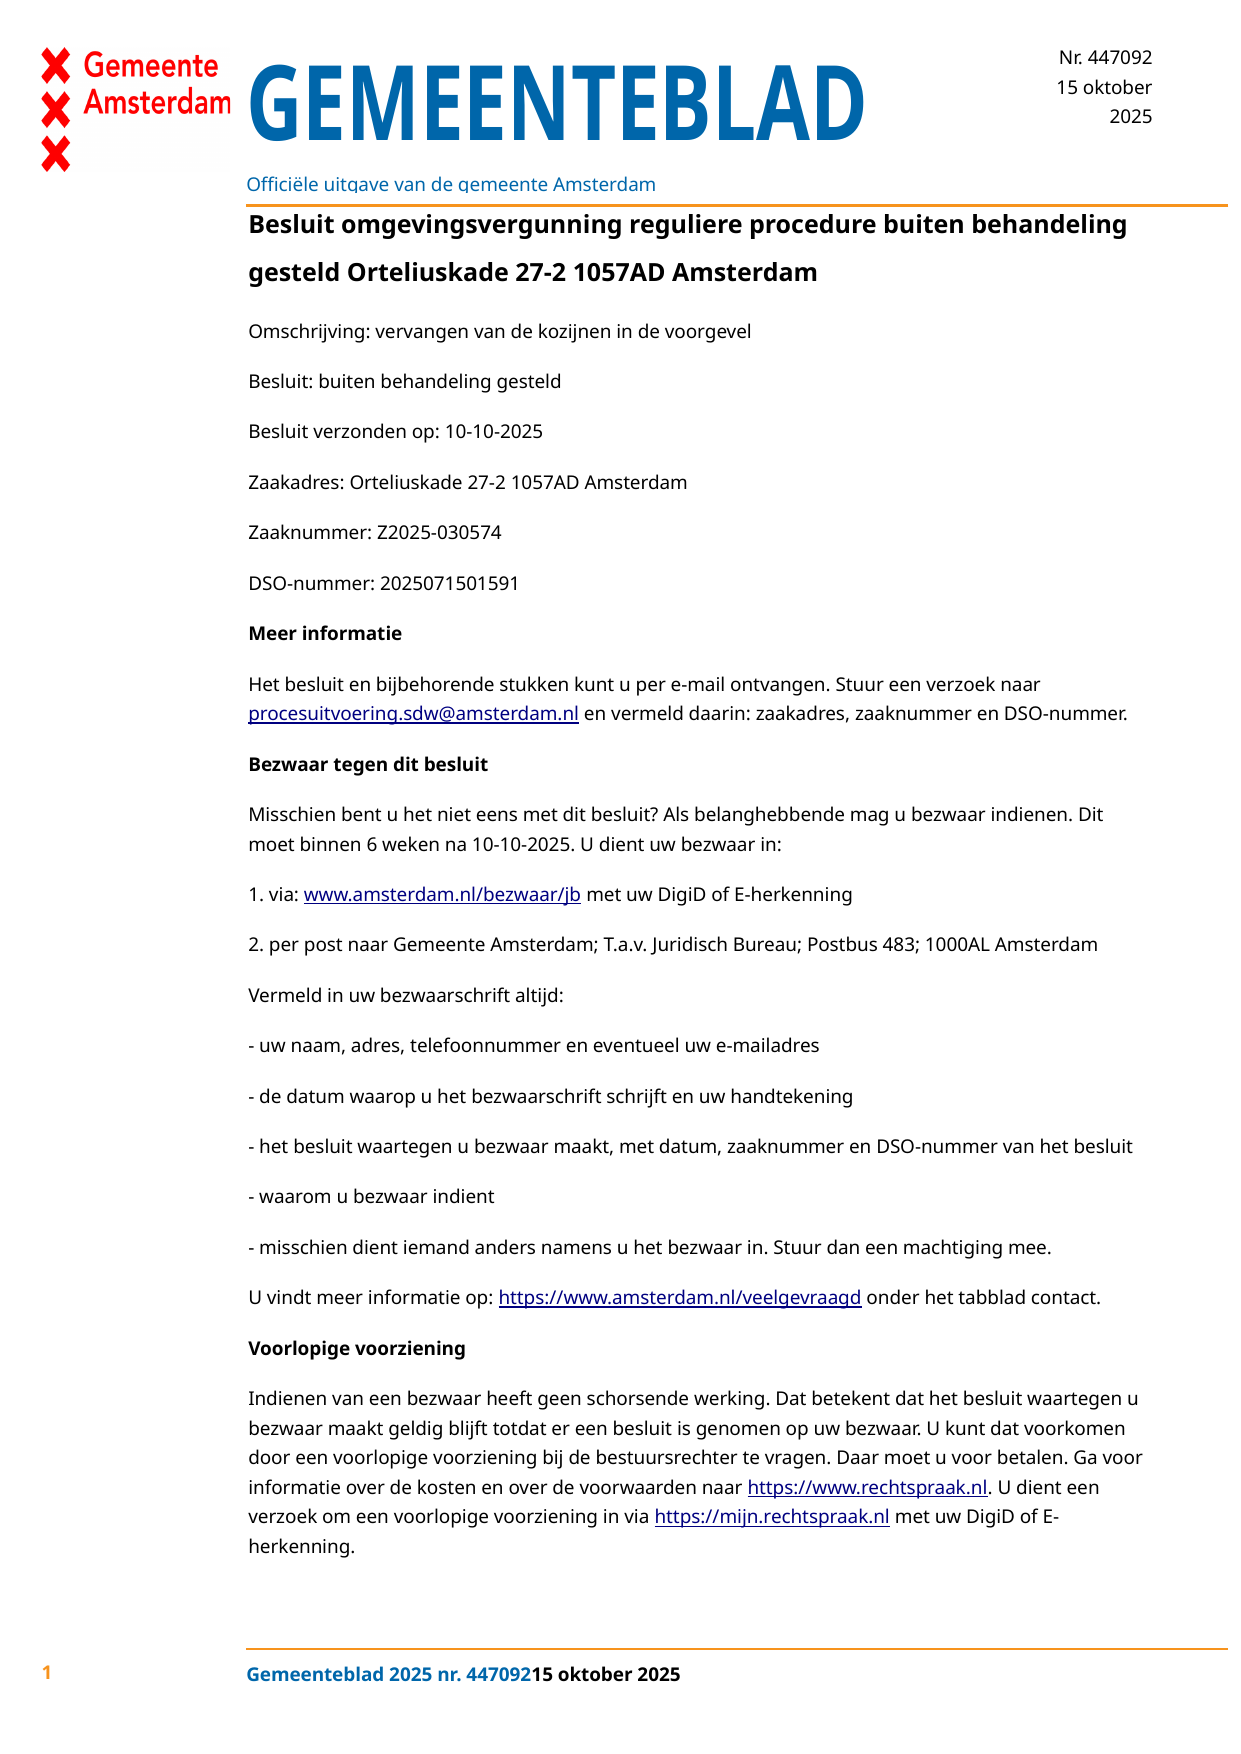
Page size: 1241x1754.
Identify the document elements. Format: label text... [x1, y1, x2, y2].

text Indienen van een bezwaar heeft geen schorsende werking. Dat betekent dat het besluit waartegen u bezwaar maakt geldig blijft totdat er een besluit is genomen op uw bezwaar. U kunt dat voorkomen door een voorlopige voorziening bij de bestuursrechter te vragen. Daar moet u voor betalen. Ga voor informatie over de kosten en over de voorwaarden naar https://www.rechtspraak.nl. U dient een verzoek om een voorlopige voorziening in via https://mijn.rechtspraak.nl met uw DigiD of E-herkenning. [248, 1385, 1152, 1559]
text Zaakadres: Orteliuskade 27-2 1057AD Amsterdam [248, 469, 1152, 495]
text Besluit omgevingsvergunning reguliere procedure buiten behandeling gesteld Orteliuskade 27-2 1057AD Amsterdam [248, 207, 1152, 288]
picture [41, 47, 231, 172]
text 1. via: www.amsterdam.nl/bezwaar/jb met uw DigiD of E-herkenning [248, 881, 1152, 907]
text - het besluit waartegen u bezwaar maakt, met datum, zaaknummer en DSO-nummer van het besluit [248, 1133, 1152, 1159]
text - de datum waarop u het bezwaarschrift schrijft en uw handtekening [248, 1083, 1152, 1109]
text DSO-nummer: 2025071501591 [248, 570, 1152, 596]
text U vindt meer informatie op: https://www.amsterdam.nl/veelgevraagd onder het tabblad contact. [248, 1284, 1152, 1310]
text Besluit verzonden op: 10-10-2025 [248, 419, 1152, 444]
text Voorlopige voorziening [248, 1335, 1152, 1361]
text Meer informatie [248, 620, 1152, 646]
text - misschien dient iemand anders namens u het bezwaar in. Stuur dan een machtiging mee. [248, 1234, 1152, 1260]
text 2. per post naar Gemeente Amsterdam; T.a.v. Juridisch Bureau; Postbus 483; 1000AL Amsterdam [248, 932, 1152, 957]
text Bezwaar tegen dit besluit [248, 751, 1152, 777]
text Vermeld in uw bezwaarschrift altijd: [248, 982, 1152, 1008]
text Omschrijving: vervangen van de kozijnen in de voorgevel [248, 318, 1152, 344]
text Misschien bent u het niet eens met dit besluit? Als belanghebbende mag u bezwaar indienen. Dit moet binnen 6 weken na 10-10-2025. U dient uw bezwaar in: [248, 801, 1152, 857]
text Het besluit en bijbehorende stukken kunt u per e-mail ontvangen. Stuur een verzoek naar procesuitvoering.sdw@amsterdam.nl en vermeld daarin: zaakadres, zaaknummer en DSO-nummer. [248, 671, 1152, 726]
text - uw naam, adres, telefoonnummer en eventueel uw e-mailadres [248, 1032, 1152, 1058]
text Besluit: buiten behandeling gesteld [248, 368, 1152, 394]
text - waarom u bezwaar indient [248, 1184, 1152, 1209]
text Zaaknummer: Z2025-030574 [248, 519, 1152, 545]
